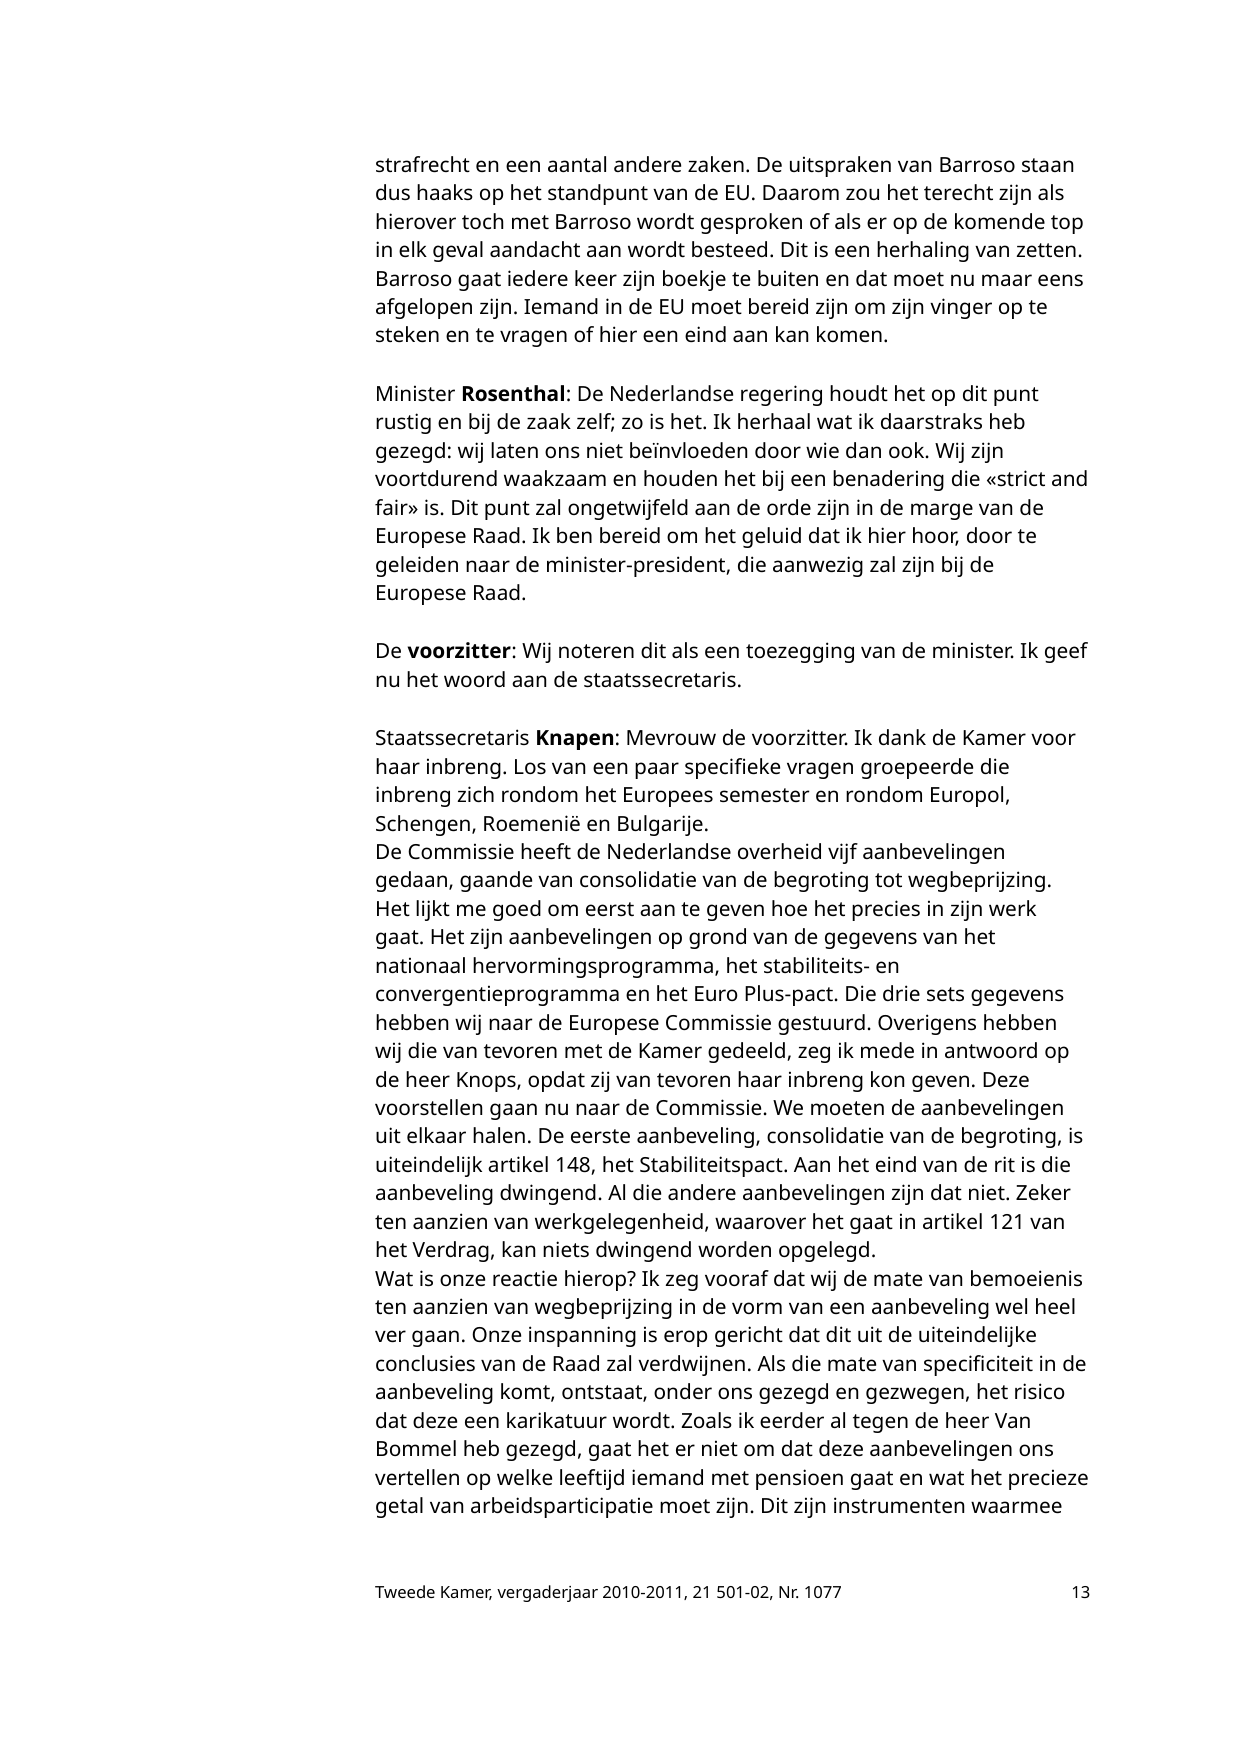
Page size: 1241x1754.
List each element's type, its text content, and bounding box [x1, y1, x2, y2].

text Minister Rosenthal: De Nederlandse regering houdt het op dit punt rustig en bij de zaak zelf; zo is het. Ik herhaal wat ik daarstraks heb gezegd: wij laten ons niet beïnvloeden door wie dan ook. Wij zijn voortdurend waakzaam en houden het bij een benadering die «strict and fair» is. Dit punt zal ongetwijfeld aan de orde zijn in de marge van de Europese Raad. Ik ben bereid om het geluid dat ik hier hoor, door te geleiden naar de minister-president, die aanwezig zal zijn bij de Europese Raad. [375, 379, 1090, 607]
text De Commissie heeft de Nederlandse overheid vijf aanbevelingen gedaan, gaande van consolidatie van de begroting tot wegbeprijzing. Het lijkt me goed om eerst aan te geven hoe het precies in zijn werk gaat. Het zijn aanbevelingen op grond van de gegevens van het nationaal hervormingsprogramma, het stabiliteits- en convergentieprogramma en het Euro Plus-pact. Die drie sets gegevens hebben wij naar de Europese Commissie gestuurd. Overigens hebben wij die van tevoren met de Kamer gedeeld, zeg ik mede in antwoord op de heer Knops, opdat zij van tevoren haar inbreng kon geven. Deze voorstellen gaan nu naar de Commissie. We moeten de aanbevelingen uit elkaar halen. De eerste aanbeveling, consolidatie van de begroting, is uiteindelijk artikel 148, het Stabiliteitspact. Aan het eind van de rit is die aanbeveling dwingend. Al die andere aanbevelingen zijn dat niet. Zeker ten aanzien van werkgelegenheid, waarover het gaat in artikel 121 van het Verdrag, kan niets dwingend worden opgelegd. [375, 837, 1090, 1264]
text Wat is onze reactie hierop? Ik zeg vooraf dat wij de mate van bemoeienis ten aanzien van wegbeprijzing in de vorm van een aanbeveling wel heel ver gaan. Onze inspanning is erop gericht dat dit uit de uiteindelijke conclusies van de Raad zal verdwijnen. Als die mate van specificiteit in de aanbeveling komt, ontstaat, onder ons gezegd en gezwegen, het risico dat deze een karikatuur wordt. Zoals ik eerder al tegen de heer Van Bommel heb gezegd, gaat het er niet om dat deze aanbevelingen ons vertellen op welke leeftijd iemand met pensioen gaat en wat het precieze getal van arbeidsparticipatie moet zijn. Dit zijn instrumenten waarmee [375, 1264, 1090, 1520]
text Staatssecretaris Knapen: Mevrouw de voorzitter. Ik dank de Kamer voor haar inbreng. Los van een paar specifieke vragen groepeerde die inbreng zich rondom het Europees semester en rondom Europol, Schengen, Roemenië en Bulgarije. [375, 723, 1090, 837]
text De voorzitter: Wij noteren dit als een toezegging van de minister. Ik geef nu het woord aan de staatssecretaris. [375, 637, 1090, 693]
text strafrecht en een aantal andere zaken. De uitspraken van Barroso staan dus haaks op het standpunt van de EU. Daarom zou het terecht zijn als hierover toch met Barroso wordt gesproken of als er op de komende top in elk geval aandacht aan wordt besteed. Dit is een herhaling van zetten. Barroso gaat iedere keer zijn boekje te buiten en dat moet nu maar eens afgelopen zijn. Iemand in de EU moet bereid zijn om zijn vinger op te steken en te vragen of hier een eind aan kan komen. [375, 150, 1090, 349]
